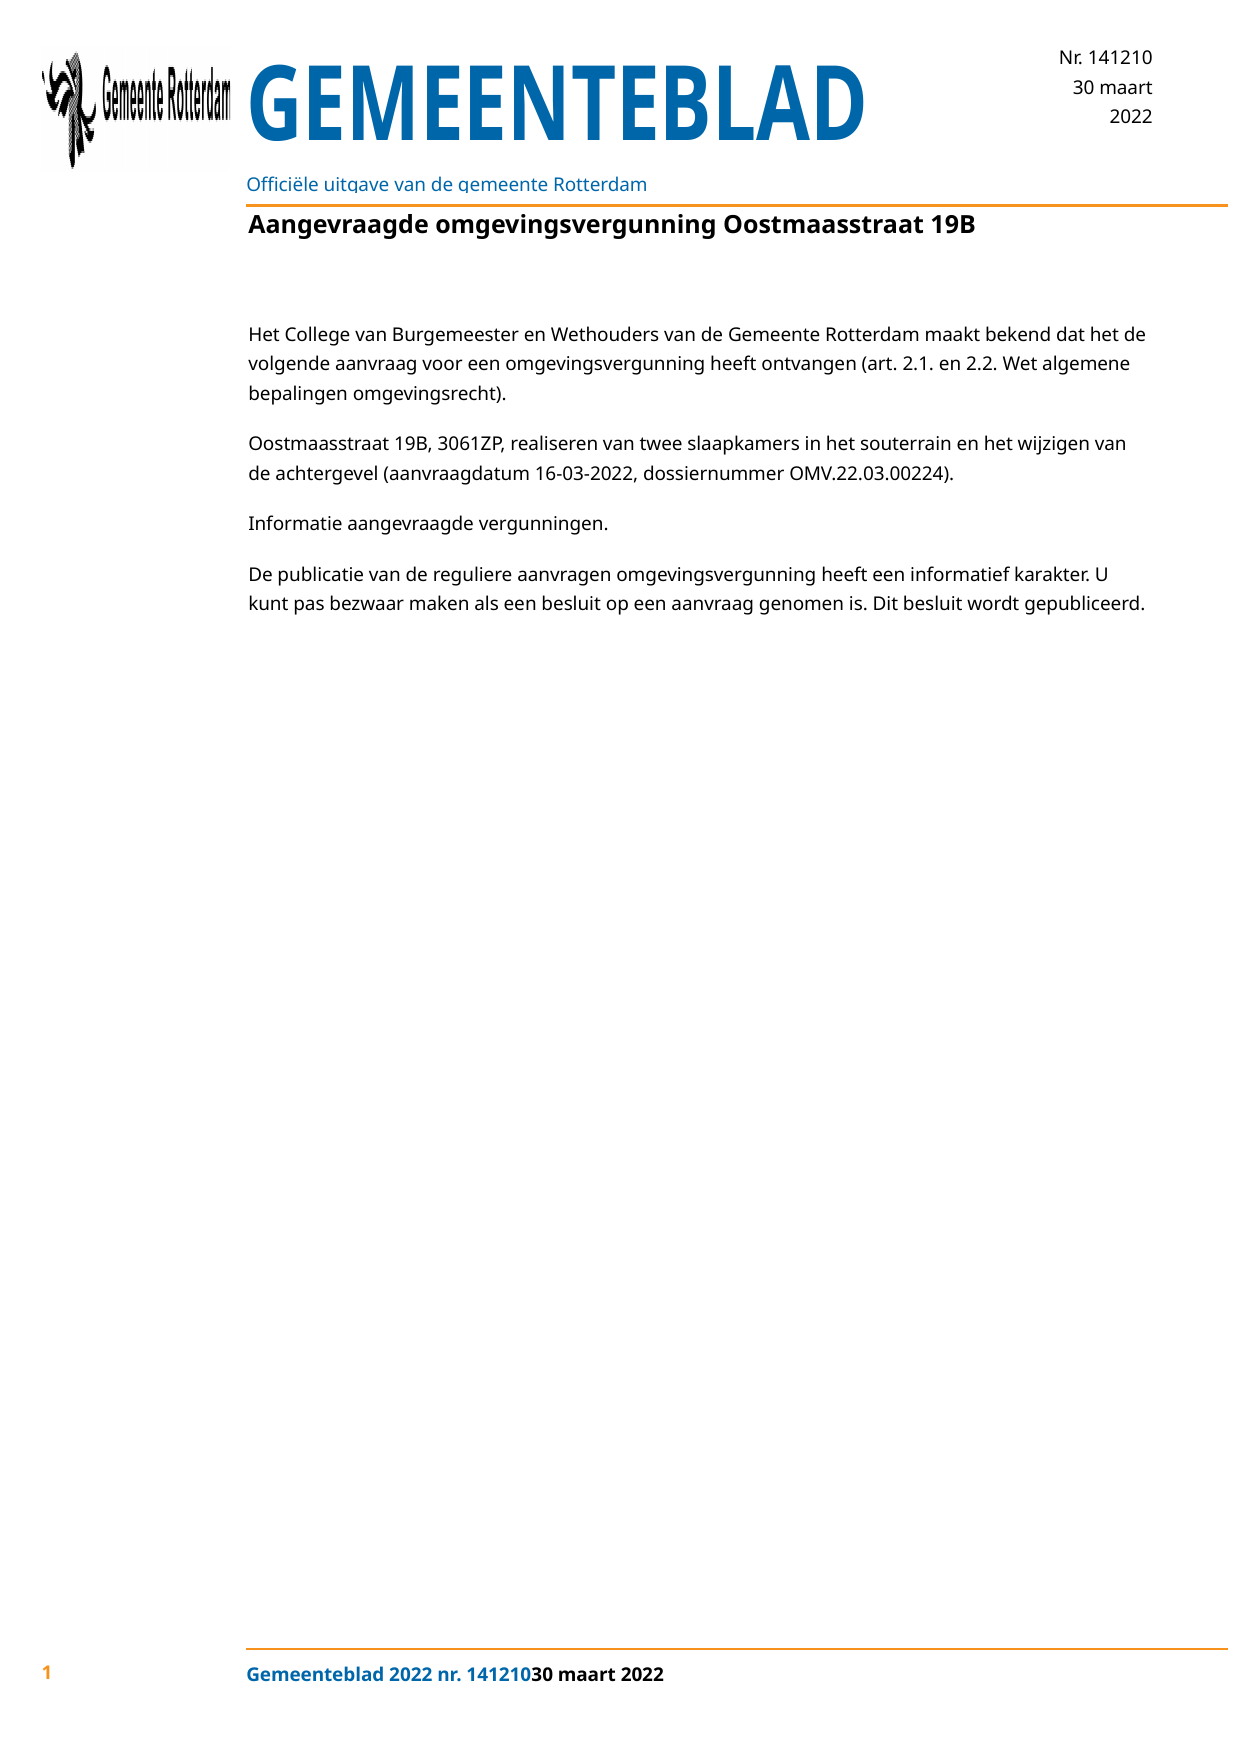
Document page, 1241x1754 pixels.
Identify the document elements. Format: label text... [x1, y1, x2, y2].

text Oostmaasstraat 19B, 3061ZP, realiseren van twee slaapkamers in het souterrain en het wijzigen van de achtergevel (aanvraagdatum 16-03-2022, dossiernummer OMV.22.03.00224). [248, 430, 1152, 486]
text Informatie aangevraagde vergunningen. [248, 510, 1152, 536]
text Aangevraagde omgevingsvergunning Oostmaasstraat 19B [248, 207, 1152, 241]
text Het College van Burgemeester en Wethouders van de Gemeente Rotterdam maakt bekend dat het de volgende aanvraag voor een omgevingsvergunning heeft ontvangen (art. 2.1. en 2.2. Wet algemene bepalingen omgevingsrecht). [248, 321, 1152, 406]
picture [41, 47, 231, 172]
text De publicatie van de reguliere aanvragen omgevingsvergunning heeft een informatief karakter. U kunt pas bezwaar maken als een besluit op een aanvraag genomen is. Dit besluit wordt gepubliceerd. [248, 561, 1152, 616]
